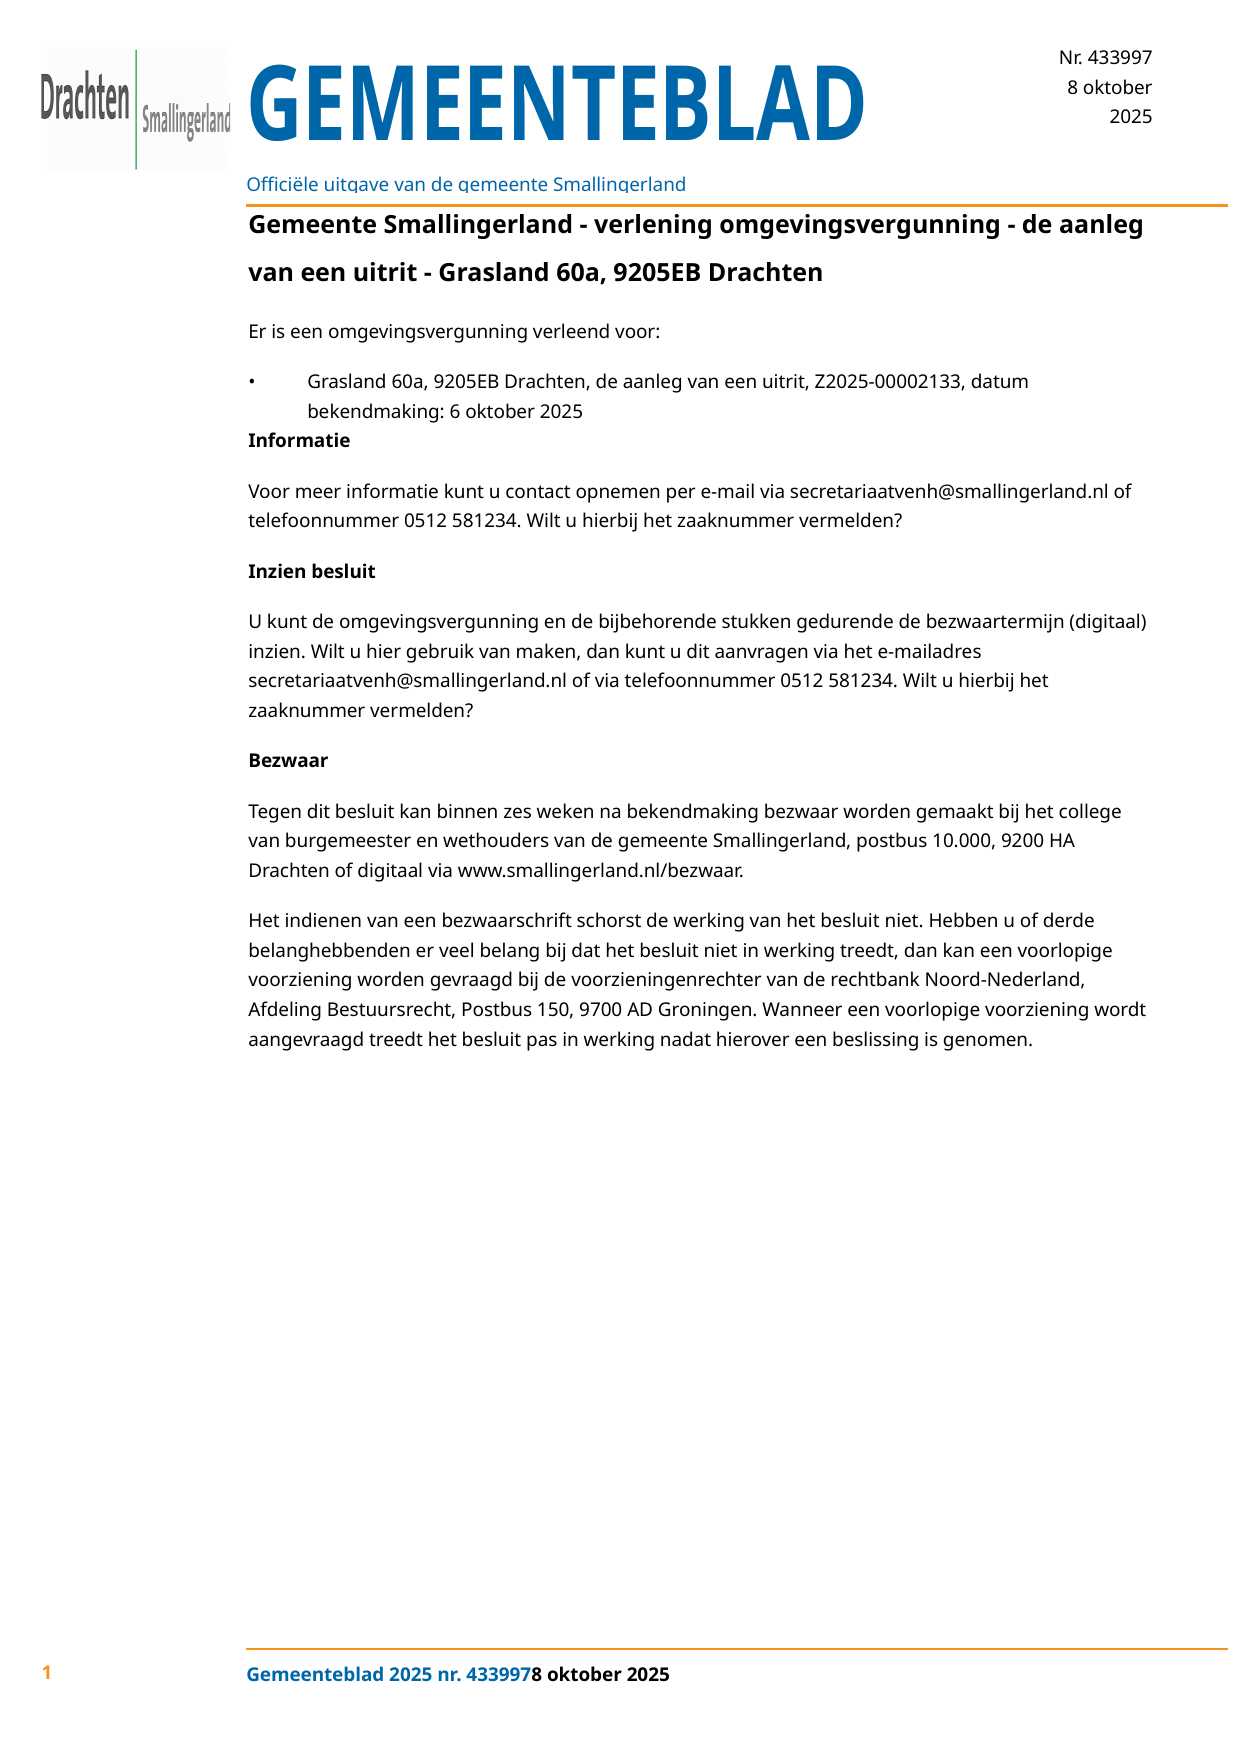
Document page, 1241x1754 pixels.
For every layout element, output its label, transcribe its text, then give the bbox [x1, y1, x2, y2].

text Er is een omgevingsvergunning verleend voor: [248, 318, 1152, 344]
list Grasland 60a, 9205EB Drachten, de aanleg van een uitrit, Z2025-00002133, datum bekendmaking: 6 oktober 2025 [248, 368, 1152, 424]
text Het indienen van een bezwaarschrift schorst de werking van het besluit niet. Hebben u of derde belanghebbenden er veel belang bij dat het besluit niet in werking treedt, dan kan een voorlopige voorziening worden gevraagd bij de voorzieningenrechter van de rechtbank Noord-Nederland, Afdeling Bestuursrecht, Postbus 150, 9700 AD Groningen. Wanneer een voorlopige voorziening wordt aangevraagd treedt het besluit pas in werking nadat hierover een beslissing is genomen. [248, 907, 1152, 1052]
text Inzien besluit [248, 558, 1152, 584]
text Tegen dit besluit kan binnen zes weken na bekendmaking bezwaar worden gemaakt bij het college van burgemeester en wethouders van de gemeente Smallingerland, postbus 10.000, 9200 HA Drachten of digitaal via www.smallingerland.nl/bezwaar. [248, 798, 1152, 883]
text U kunt de omgevingsvergunning en de bijbehorende stukken gedurende de bezwaartermijn (digitaal) inzien. Wilt u hier gebruik van maken, dan kunt u dit aanvragen via het e-mailadres secretariaatvenh@smallingerland.nl of via telefoonnummer 0512 581234. Wilt u hierbij het zaaknummer vermelden? [248, 608, 1152, 723]
text Bezwaar [248, 747, 1152, 773]
picture [41, 47, 231, 172]
text Informatie [248, 427, 1152, 453]
text Voor meer informatie kunt u contact opnemen per e-mail via secretariaatvenh@smallingerland.nl of telefoonnummer 0512 581234. Wilt u hierbij het zaaknummer vermelden? [248, 478, 1152, 533]
text Gemeente Smallingerland - verlening omgevingsvergunning - de aanleg van een uitrit - Grasland 60a, 9205EB Drachten [248, 207, 1152, 288]
